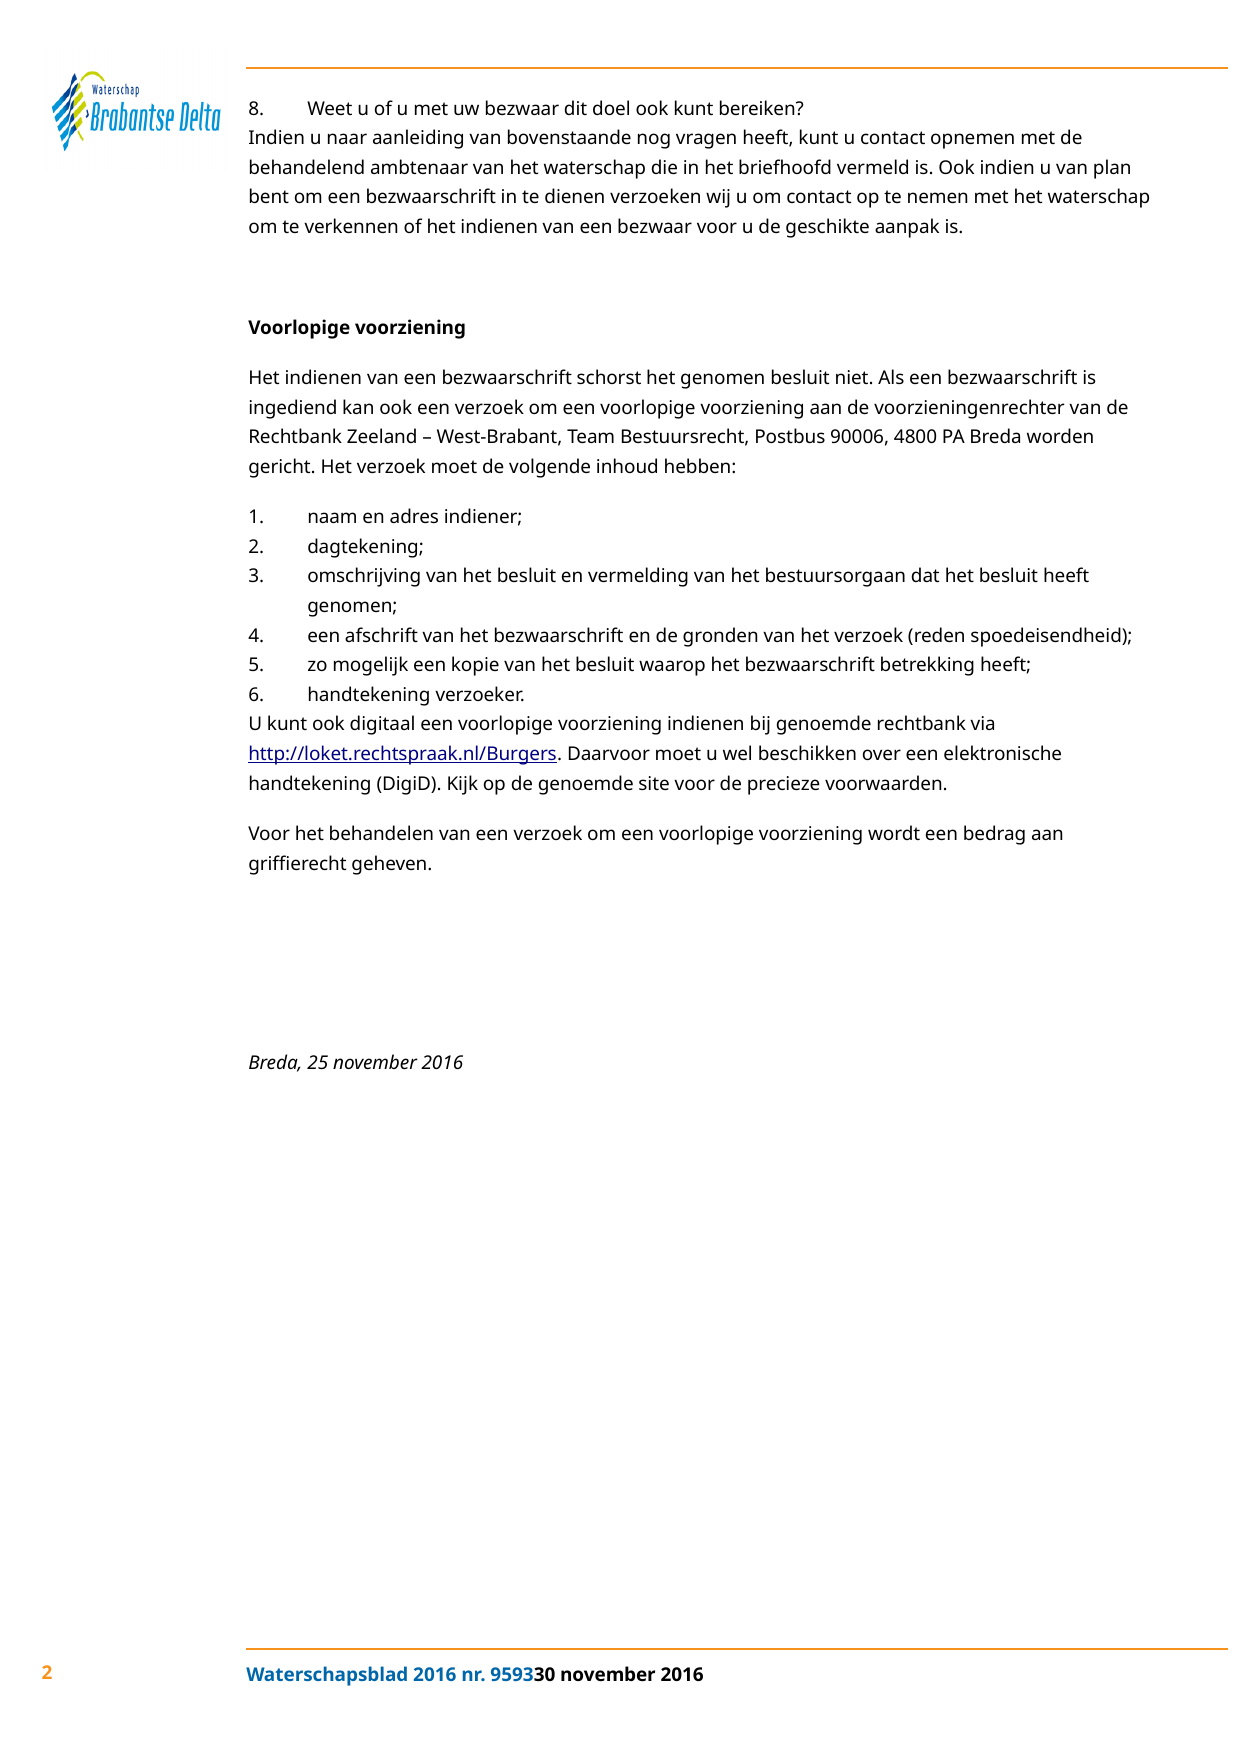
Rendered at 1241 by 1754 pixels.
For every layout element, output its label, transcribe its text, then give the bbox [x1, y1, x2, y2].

list zo mogelijk een kopie van het besluit waarop het bezwaarschrift betrekking heeft; [248, 651, 1152, 677]
list dagtekening; [248, 533, 1152, 559]
text Indien u naar aanleiding van bovenstaande nog vragen heeft, kunt u contact opnemen met de behandelend ambtenaar van het waterschap die in het briefhoofd vermeld is. Ook indien u van plan bent om een bezwaarschrift in te dienen verzoeken wij u om contact op te nemen met het waterschap om te verkennen of het indienen van een bezwaar voor u de geschikte aanpak is. [248, 124, 1152, 239]
picture [41, 47, 231, 172]
list handtekening verzoeker. [248, 681, 1152, 707]
list een afschrift van het bezwaarschrift en de gronden van het verzoek (reden spoedeisendheid); [248, 622, 1152, 648]
text Het indienen van een bezwaarschrift schorst het genomen besluit niet. Als een bezwaarschrift is ingediend kan ook een verzoek om een voorlopige voorziening aan de voorzieningenrechter van de Rechtbank Zeeland – West-Brabant, Team Bestuursrecht, Postbus 90006, 4800 PA Breda worden gericht. Het verzoek moet de volgende inhoud hebben: [248, 364, 1152, 479]
list Weet u of u met uw bezwaar dit doel ook kunt bereiken? [248, 95, 1152, 121]
text U kunt ook digitaal een voorlopige voorziening indienen bij genoemde rechtbank via http://loket.rechtspraak.nl/Burgers. Daarvoor moet u wel beschikken over een elektronische handtekening (DigiD). Kijk op de genoemde site voor de precieze voorwaarden. [248, 711, 1152, 796]
list naam en adres indiener; [248, 503, 1152, 529]
text Voor het behandelen van een verzoek om een voorlopige voorziening wordt een bedrag aan griffierecht geheven. [248, 820, 1152, 876]
text Voorlopige voorziening [248, 314, 1152, 340]
text Breda, 25 november 2016 [248, 1049, 1152, 1074]
list omschrijving van het besluit en vermelding van het bestuursorgaan dat het besluit heeft genomen; [248, 563, 1152, 618]
